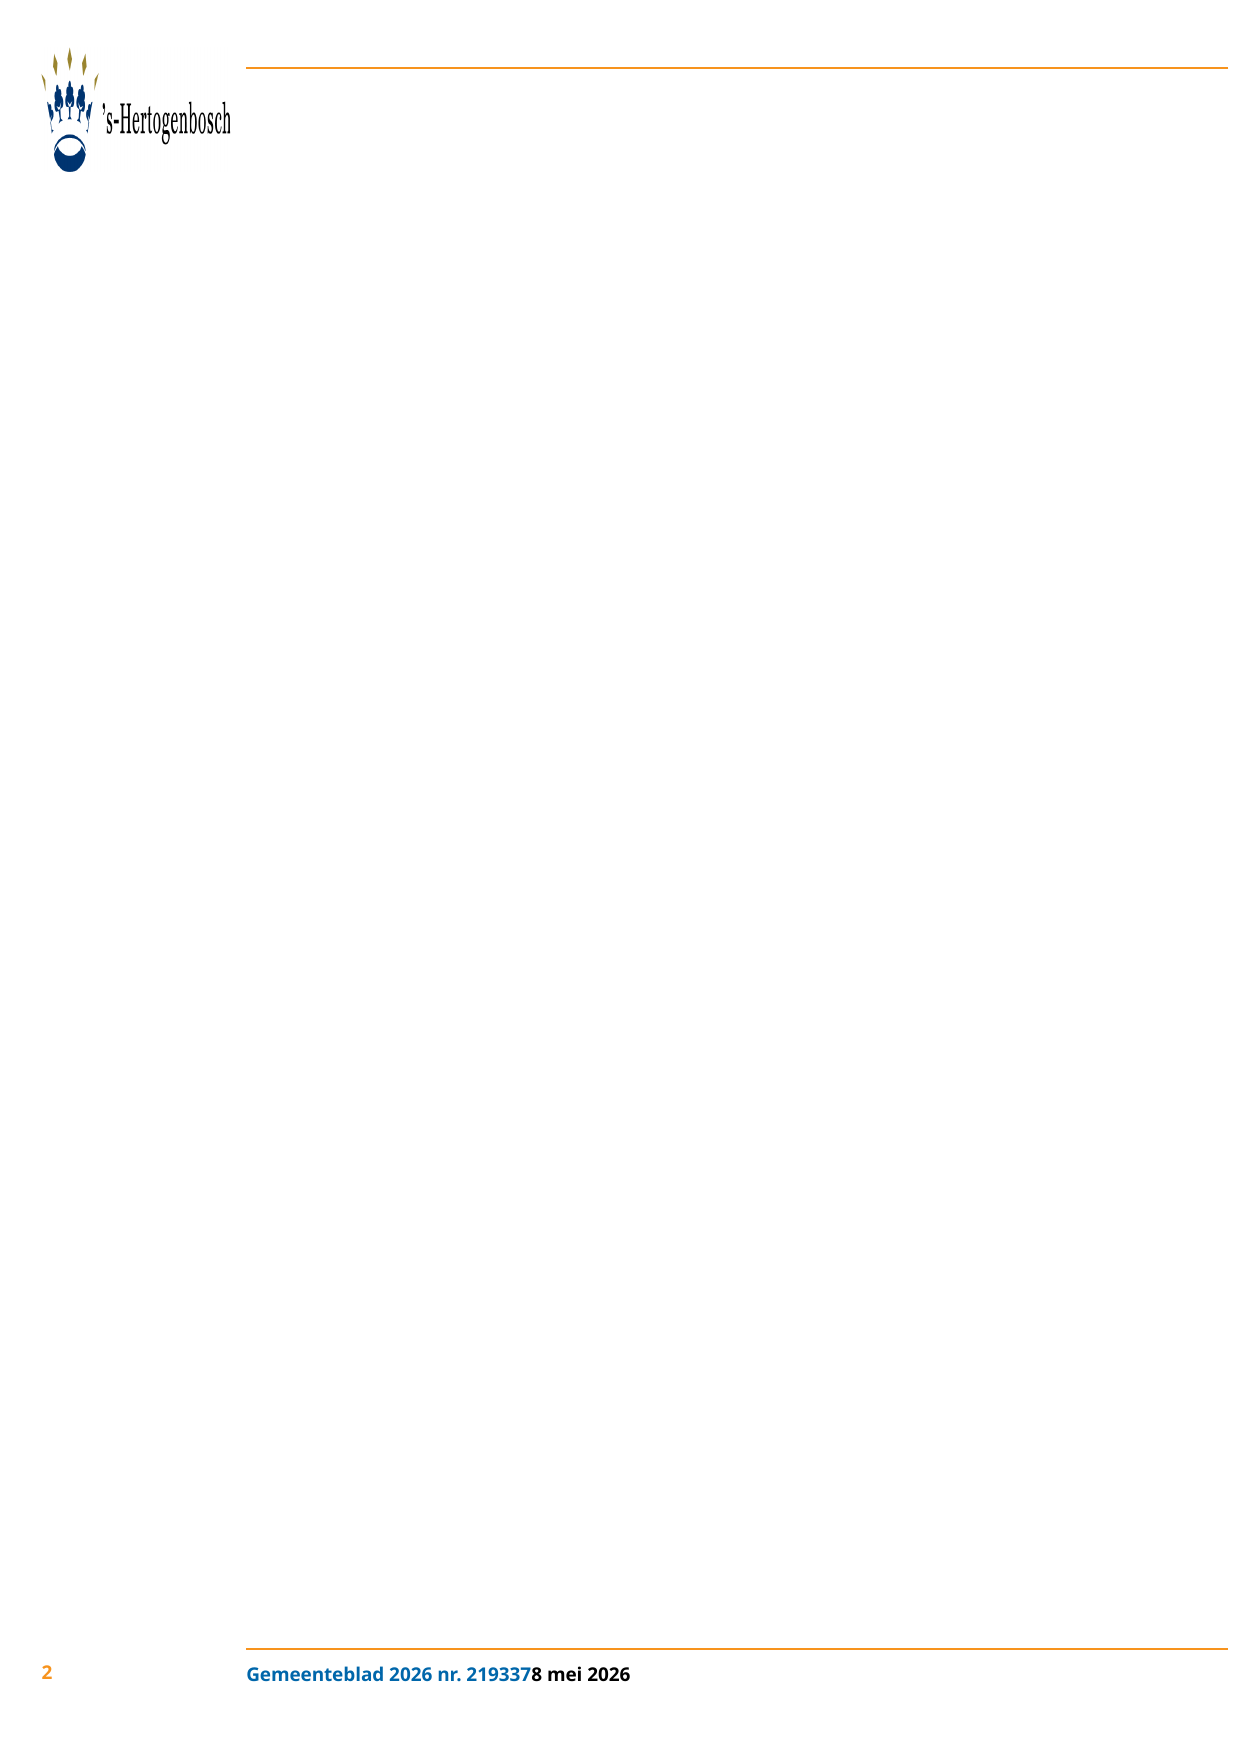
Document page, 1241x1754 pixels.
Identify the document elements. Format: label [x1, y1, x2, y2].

picture [41, 47, 231, 172]
